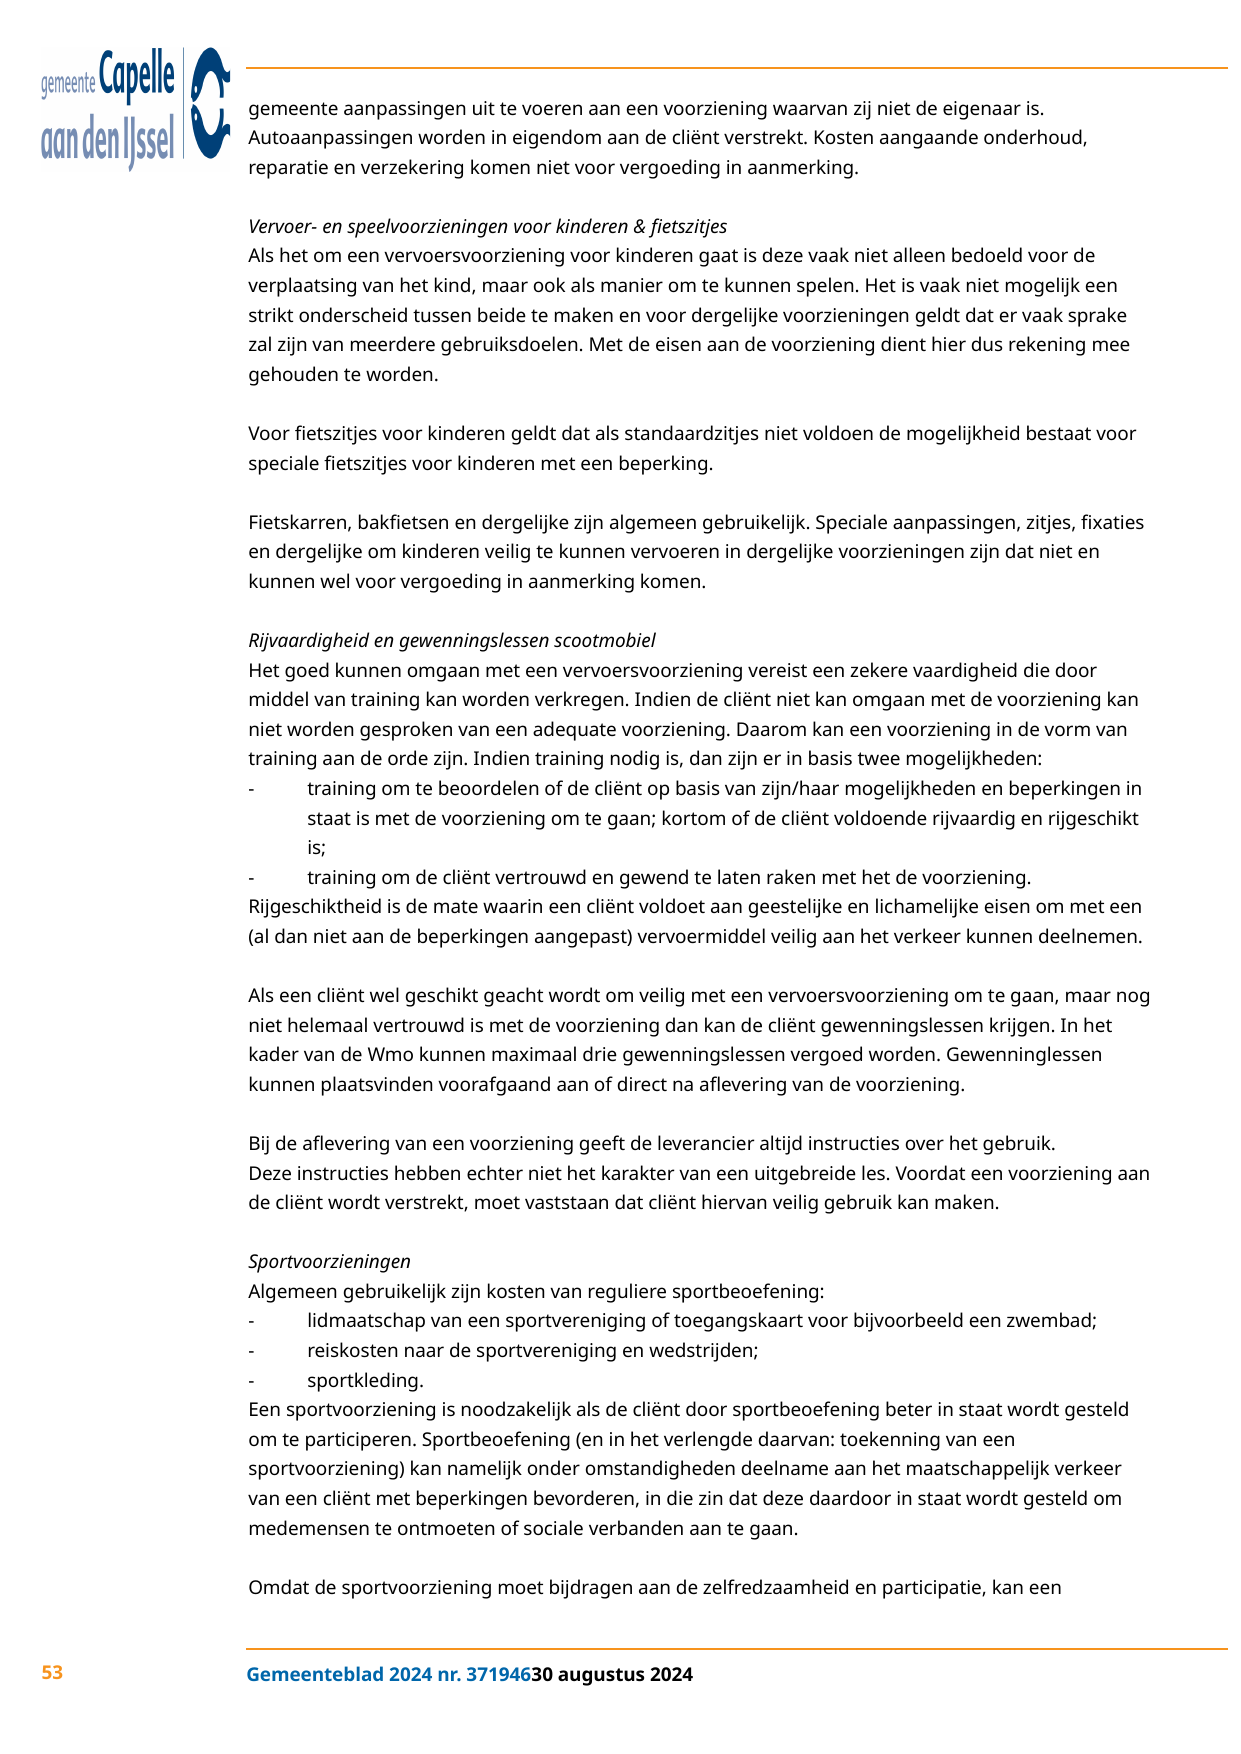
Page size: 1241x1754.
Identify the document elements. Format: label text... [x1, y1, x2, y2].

text Bij de aflevering van een voorziening geeft de leverancier altijd instructies over het gebruik. [248, 1130, 1152, 1156]
text Als een cliënt wel geschikt geacht wordt om veilig met een vervoersvoorziening om te gaan, maar nog niet helemaal vertrouwd is met de voorziening dan kan de cliënt gewenningslessen krijgen. In het kader van de Wmo kunnen maximaal drie gewenningslessen vergoed worden. Gewenninglessen kunnen plaatsvinden voorafgaand aan of direct na aflevering van de voorziening. [248, 982, 1152, 1097]
text Vervoer- en speelvoorzieningen voor kinderen & fietszitjes [248, 213, 1152, 239]
text gemeente aanpassingen uit te voeren aan een voorziening waarvan zij niet de eigenaar is. Autoaanpassingen worden in eigendom aan de cliënt verstrekt. Kosten aangaande onderhoud, reparatie en verzekering komen niet voor vergoeding in aanmerking. [248, 95, 1152, 180]
text Omdat de sportvoorziening moet bijdragen aan de zelfredzaamheid en participatie, kan een [248, 1574, 1152, 1600]
picture [41, 47, 231, 172]
list sportkleding. [248, 1367, 1152, 1393]
text Algemeen gebruikelijk zijn kosten van reguliere sportbeoefening: [248, 1278, 1152, 1304]
text Deze instructies hebben echter niet het karakter van een uitgebreide les. Voordat een voorziening aan de cliënt wordt verstrekt, moet vaststaan dat cliënt hiervan veilig gebruik kan maken. [248, 1160, 1152, 1215]
text Rijvaardigheid en gewenningslessen scootmobiel [248, 627, 1152, 653]
list training om de cliënt vertrouwd en gewend te laten raken met het de voorziening. [248, 864, 1152, 890]
list reiskosten naar de sportvereniging en wedstrijden; [248, 1337, 1152, 1363]
text Fietskarren, bakfietsen en dergelijke zijn algemeen gebruikelijk. Speciale aanpassingen, zitjes, fixaties en dergelijke om kinderen veilig te kunnen vervoeren in dergelijke voorzieningen zijn dat niet en kunnen wel voor vergoeding in aanmerking komen. [248, 509, 1152, 594]
text Rijgeschiktheid is de mate waarin een cliënt voldoet aan geestelijke en lichamelijke eisen om met een (al dan niet aan de beperkingen aangepast) vervoermiddel veilig aan het verkeer kunnen deelnemen. [248, 893, 1152, 949]
list lidmaatschap van een sportvereniging of toegangskaart voor bijvoorbeeld een zwembad; [248, 1308, 1152, 1333]
text Een sportvoorziening is noodzakelijk als de cliënt door sportbeoefening beter in staat wordt gesteld om te participeren. Sportbeoefening (en in het verlengde daarvan: toekenning van een sportvoorziening) kan namelijk onder omstandigheden deelname aan het maatschappelijk verkeer van een cliënt met beperkingen bevorderen, in die zin dat deze daardoor in staat wordt gesteld om medemensen te ontmoeten of sociale verbanden aan te gaan. [248, 1396, 1152, 1541]
text Voor fietszitjes voor kinderen geldt dat als standaardzitjes niet voldoen de mogelijkheid bestaat voor speciale fietszitjes voor kinderen met een beperking. [248, 420, 1152, 476]
text Als het om een vervoersvoorziening voor kinderen gaat is deze vaak niet alleen bedoeld voor de verplaatsing van het kind, maar ook als manier om te kunnen spelen. Het is vaak niet mogelijk een strikt onderscheid tussen beide te maken en voor dergelijke voorzieningen geldt dat er vaak sprake zal zijn van meerdere gebruiksdoelen. Met de eisen aan de voorziening dient hier dus rekening mee gehouden te worden. [248, 243, 1152, 387]
text Het goed kunnen omgaan met een vervoersvoorziening vereist een zekere vaardigheid die door middel van training kan worden verkregen. Indien de cliënt niet kan omgaan met de voorziening kan niet worden gesproken van een adequate voorziening. Daarom kan een voorziening in de vorm van training aan de orde zijn. Indien training nodig is, dan zijn er in basis twee mogelijkheden: [248, 657, 1152, 771]
list training om te beoordelen of de cliënt op basis van zijn/haar mogelijkheden en beperkingen in staat is met de voorziening om te gaan; kortom of de cliënt voldoende rijvaardig en rijgeschikt is; [248, 775, 1152, 860]
text Sportvoorzieningen [248, 1248, 1152, 1274]
